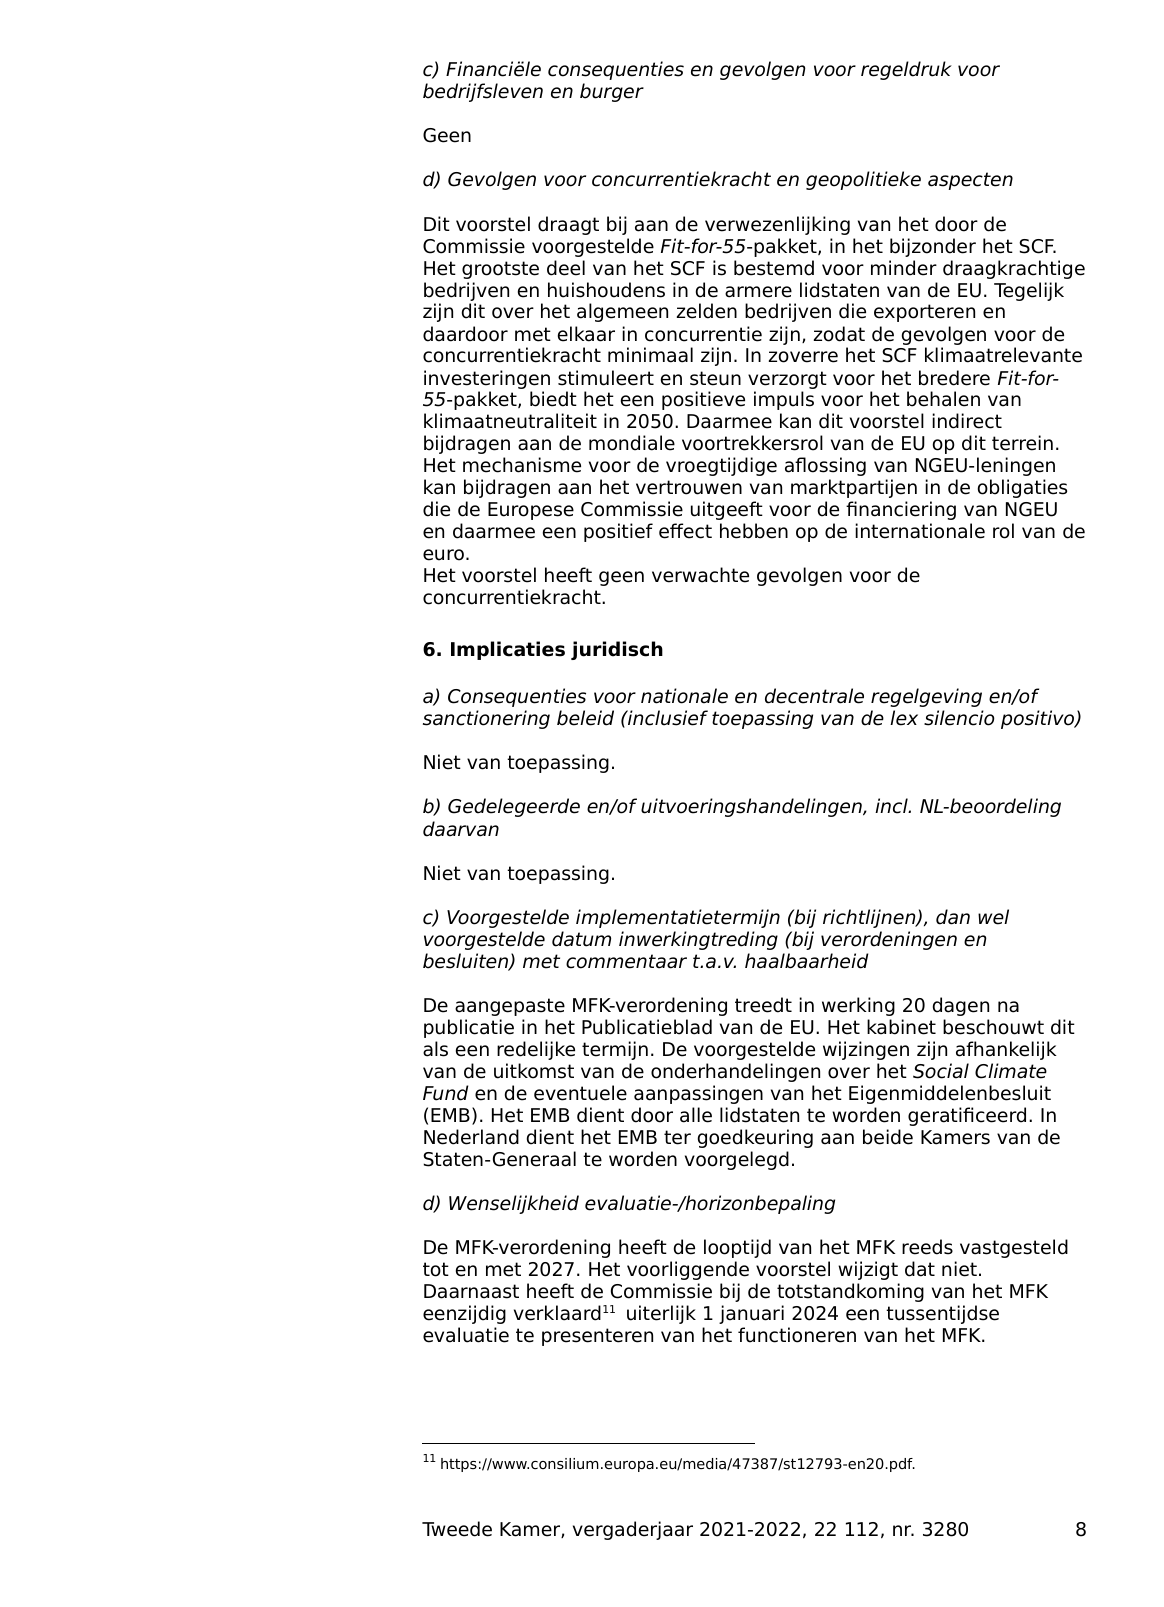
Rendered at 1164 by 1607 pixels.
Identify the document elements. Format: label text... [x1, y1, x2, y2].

text Het voorstel heeft geen verwachte gevolgen voor de concurrentiekracht. [422, 565, 1087, 609]
text Niet van toepassing. [422, 752, 1087, 774]
text Geen [422, 125, 1087, 147]
subtitle a) Consequenties voor nationale en decentrale regelgeving en/of sanctionering beleid (inclusief toepassing van de lex silencio positivo) [422, 686, 1087, 730]
text De MFK-verordening heeft de looptijd van het MFK reeds vastgesteld tot en met 2027. Het voorliggende voorstel wijzigt dat niet. Daarnaast heeft de Commissie bij de totstandkoming van het MFK eenzijdig verklaard uiterlijk 1 januari 2024 een tussentijdse evaluatie te presenteren van het functioneren van het MFK. [422, 1237, 1087, 1347]
subtitle d) Gevolgen voor concurrentiekracht en geopolitieke aspecten [422, 169, 1087, 191]
subtitle c) Financiële consequenties en gevolgen voor regeldruk voor bedrijfsleven en burger [422, 59, 1087, 103]
subtitle c) Voorgestelde implementatietermijn (bij richtlijnen), dan wel voorgestelde datum inwerkingtreding (bij verordeningen en besluiten) met commentaar t.a.v. haalbaarheid [422, 907, 1087, 973]
text De aangepaste MFK-verordening treedt in werking 20 dagen na publicatie in het Publicatieblad van de EU. Het kabinet beschouwt dit als een redelijke termijn. De voorgestelde wijzingen zijn afhankelijk van de uitkomst van de onderhandelingen over het Social Climate Fund en de eventuele aanpassingen van het Eigenmiddelenbesluit (EMB). Het EMB dient door alle lidstaten te worden geratificeerd. In Nederland dient het EMB ter goedkeuring aan beide Kamers van de Staten-Generaal te worden voorgelegd. [422, 995, 1087, 1171]
text Niet van toepassing. [422, 863, 1087, 884]
text Dit voorstel draagt bij aan de verwezenlijking van het door de Commissie voorgestelde Fit-for-55-pakket, in het bijzonder het SCF. Het grootste deel van het SCF is bestemd voor minder draagkrachtige bedrijven en huishoudens in de armere lidstaten van de EU. Tegelijk zijn dit over het algemeen zelden bedrijven die exporteren en daardoor met elkaar in concurrentie zijn, zodat de gevolgen voor de concurrentiekracht minimaal zijn. In zoverre het SCF klimaatrelevante investeringen stimuleert en steun verzorgt voor het bredere Fit-for-55-pakket, biedt het een positieve impuls voor het behalen van klimaatneutraliteit in 2050. Daarmee kan dit voorstel indirect bijdragen aan de mondiale voortrekkersrol van de EU op dit terrein. [422, 213, 1087, 455]
text Het mechanisme voor de vroegtijdige aflossing van NGEU-leningen kan bijdragen aan het vertrouwen van marktpartijen in de obligaties die de Europese Commissie uitgeeft voor de financiering van NGEU en daarmee een positief effect hebben op de internationale rol van de euro. [422, 455, 1087, 565]
subtitle b) Gedelegeerde en/of uitvoeringshandelingen, incl. NL-beoordeling daarvan [422, 796, 1087, 840]
subtitle d) Wenselijkheid evaluatie-/horizonbepaling [422, 1193, 1087, 1215]
text https://www.consilium.europa.eu/media/47387/st12793-en20.pdf. [422, 1452, 1087, 1474]
subtitle 6. Implicaties juridisch [422, 639, 1087, 661]
